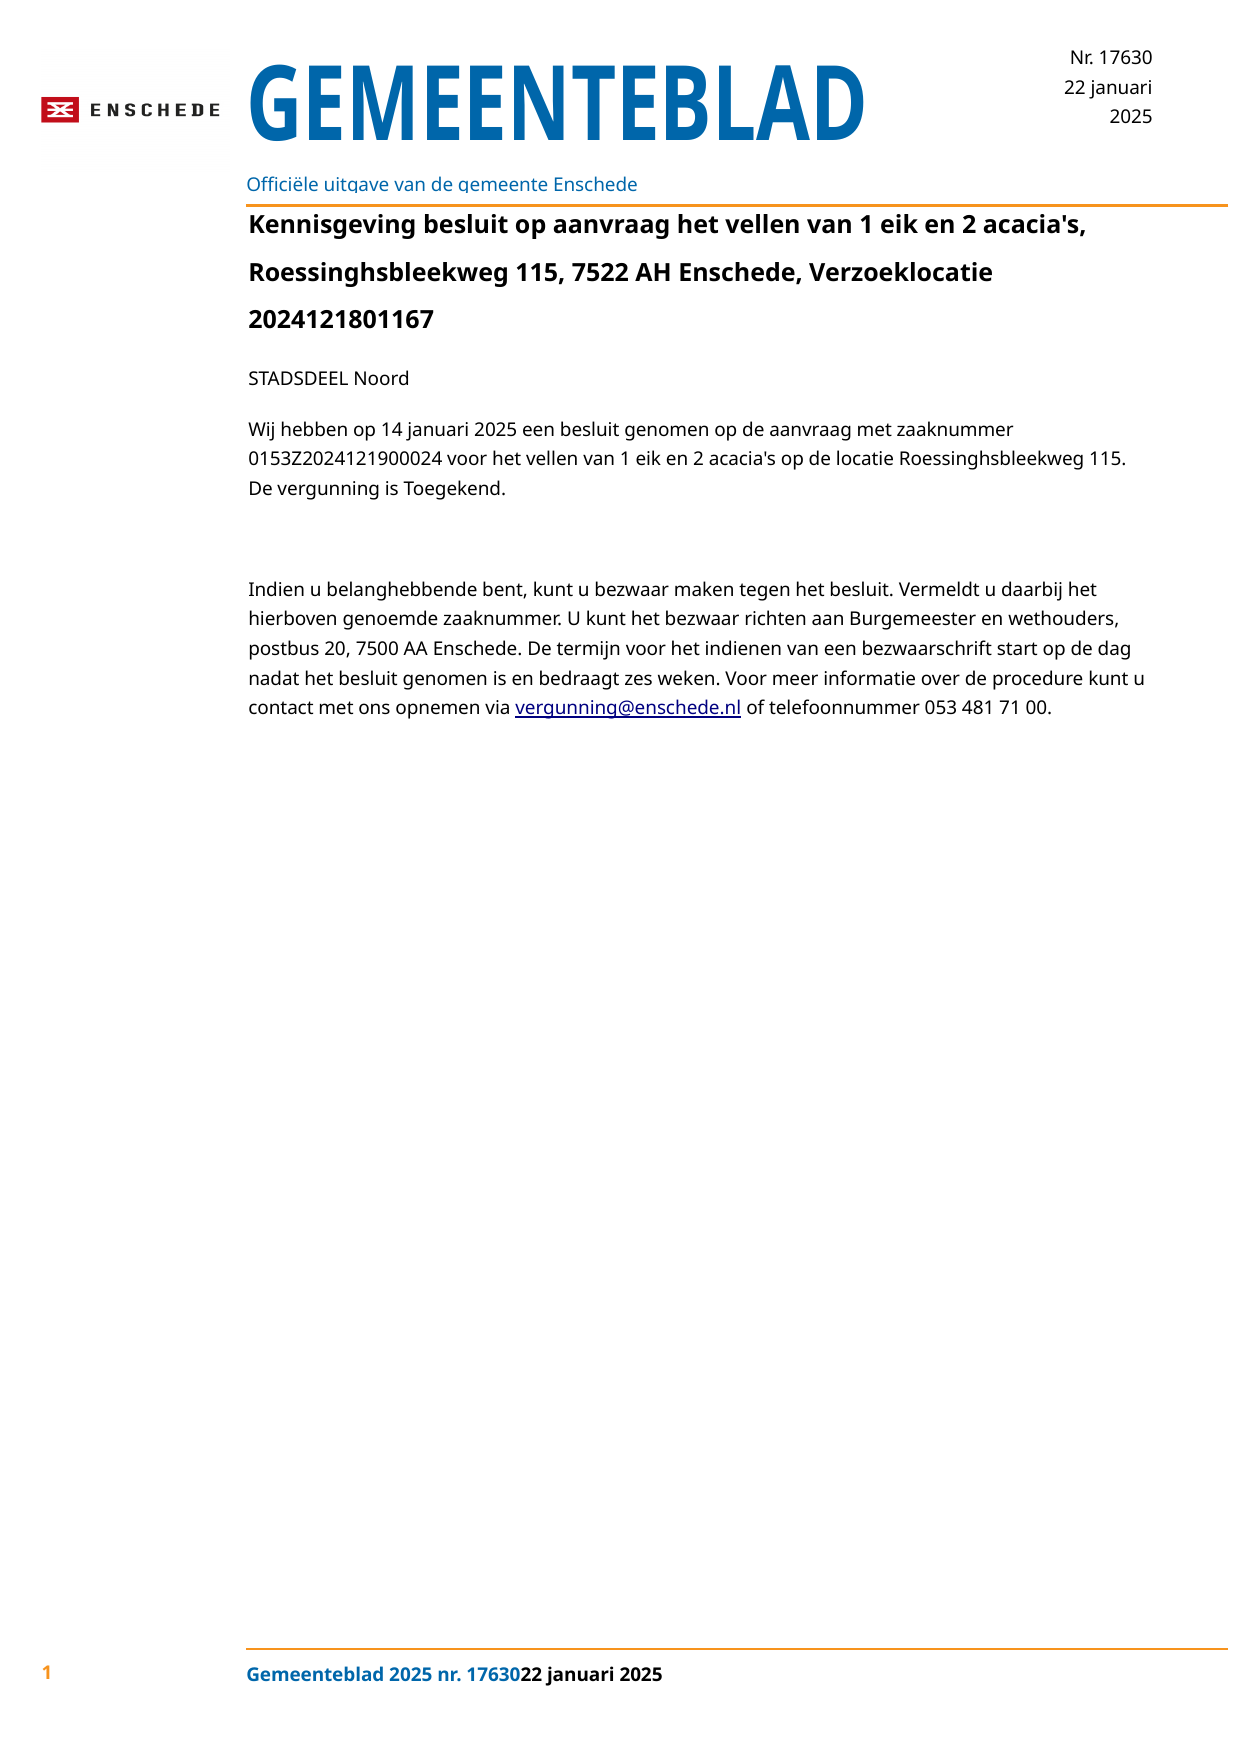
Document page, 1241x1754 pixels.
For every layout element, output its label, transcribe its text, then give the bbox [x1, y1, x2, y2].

picture [41, 47, 231, 172]
text Kennisgeving besluit op aanvraag het vellen van 1 eik en 2 acacia's, Roessinghsbleekweg 115, 7522 AH Enschede, Verzoeklocatie 2024121801167 [248, 207, 1152, 336]
text Wij hebben op 14 januari 2025 een besluit genomen op de aanvraag met zaaknummer 0153Z2024121900024 voor het vellen van 1 eik en 2 acacia's op de locatie Roessinghsbleekweg 115. De vergunning is Toegekend. [248, 416, 1152, 501]
text Indien u belanghebbende bent, kunt u bezwaar maken tegen het besluit. Vermeldt u daarbij het hierboven genoemde zaaknummer. U kunt het bezwaar richten aan Burgemeester en wethouders, postbus 20, 7500 AA Enschede. De termijn voor het indienen van een bezwaarschrift start op de dag nadat het besluit genomen is en bedraagt zes weken. Voor meer informatie over de procedure kunt u contact met ons opnemen via vergunning@enschede.nl of telefoonnummer 053 481 71 00. [248, 576, 1152, 720]
text STADSDEEL Noord [248, 366, 1152, 391]
